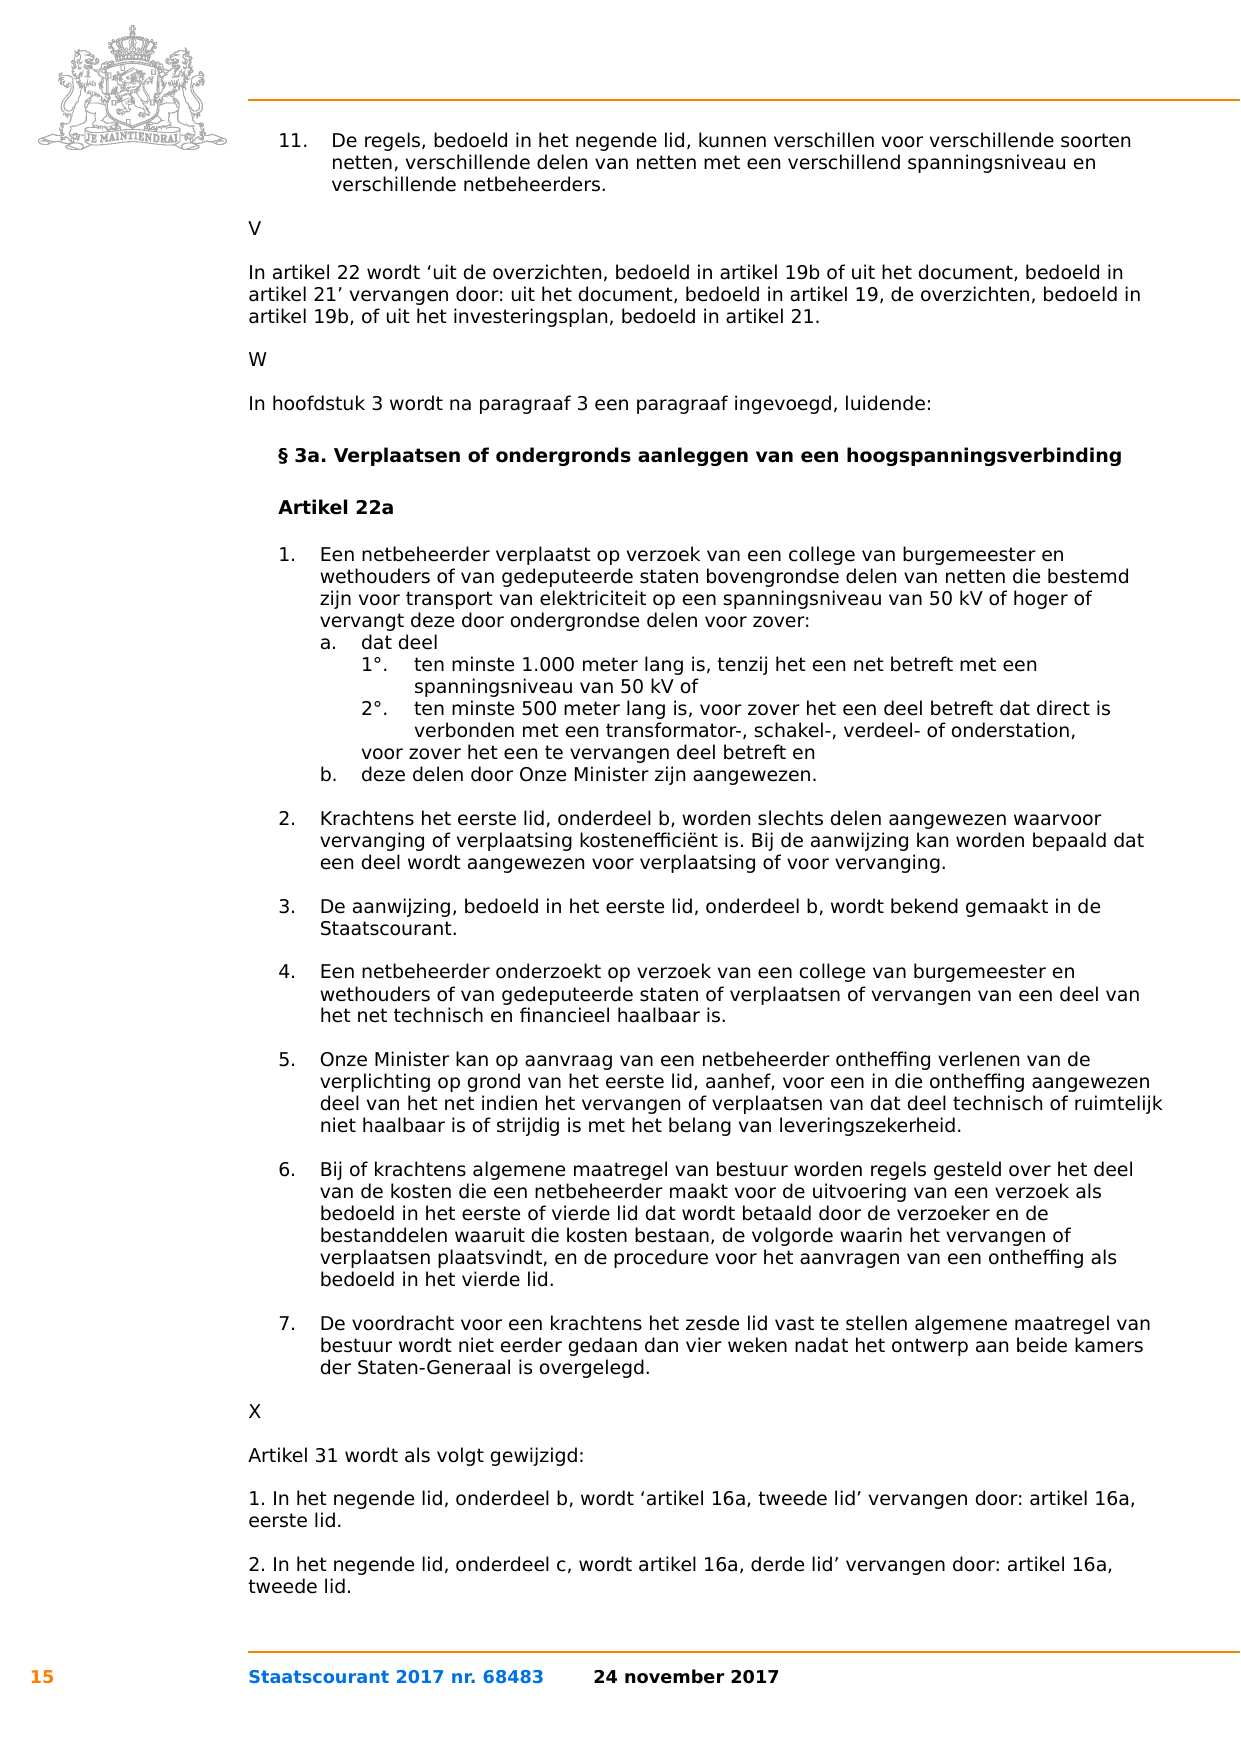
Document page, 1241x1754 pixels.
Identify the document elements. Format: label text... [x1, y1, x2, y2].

text 4. Een netbeheerder onderzoekt op verzoek van een college van burgemeester en wethouders of van gedeputeerde staten of verplaatsen of vervangen van een deel van het net technisch en financieel haalbaar is. [278, 961, 1163, 1027]
text b. deze delen door Onze Minister zijn aangewezen. [319, 764, 1163, 786]
subtitle § 3a. Verplaatsen of ondergronds aanleggen van een hoogspanningsverbinding [278, 445, 1163, 467]
text Artikel 31 wordt als volgt gewijzigd: [248, 1444, 1163, 1466]
text 1. In het negende lid, onderdeel b, wordt ‘artikel 16a, tweede lid’ vervangen door: artikel 16a, eerste lid. [248, 1488, 1163, 1532]
text 6. Bij of krachtens algemene maatregel van bestuur worden regels gesteld over het deel van de kosten die een netbeheerder maakt voor de uitvoering van een verzoek als bedoeld in het eerste of vierde lid dat wordt betaald door de verzoeker en de bestanddelen waaruit die kosten bestaan, de volgorde waarin het vervangen of verplaatsen plaatsvindt, en de procedure voor het aanvragen van een ontheffing als bedoeld in het vierde lid. [278, 1159, 1163, 1291]
picture [38, 25, 227, 150]
text 1. Een netbeheerder verplaatst op verzoek van een college van burgemeester en wethouders of van gedeputeerde staten bovengrondse delen van netten die bestemd zijn voor transport van elektriciteit op een spanningsniveau van 50 kV of hoger of vervangt deze door ondergrondse delen voor zover: [278, 544, 1163, 632]
text a. dat deel [319, 632, 1163, 654]
text 2. Krachtens het eerste lid, onderdeel b, worden slechts delen aangewezen waarvoor vervanging of verplaatsing kostenefficiënt is. Bij de aanwijzing kan worden bepaald dat een deel wordt aangewezen voor verplaatsing of voor vervanging. [278, 808, 1163, 874]
text voor zover het een te vervangen deel betreft en [361, 742, 1163, 764]
text 3. De aanwijzing, bedoeld in het eerste lid, onderdeel b, wordt bekend gemaakt in de Staatscourant. [278, 896, 1163, 939]
text In hoofdstuk 3 wordt na paragraaf 3 een paragraaf ingevoegd, luidende: [248, 393, 1163, 415]
text X [248, 1401, 1163, 1423]
text 1°. ten minste 1.000 meter lang is, tenzij het een net betreft met een spanningsniveau van 50 kV of [361, 654, 1163, 698]
text 7. De voordracht voor een krachtens het zesde lid vast te stellen algemene maatregel van bestuur wordt niet eerder gedaan dan vier weken nadat het ontwerp aan beide kamers der Staten-Generaal is overgelegd. [278, 1313, 1163, 1379]
text In artikel 22 wordt ‘uit de overzichten, bedoeld in artikel 19b of uit het document, bedoeld in artikel 21’ vervangen door: uit het document, bedoeld in artikel 19, de overzichten, bedoeld in artikel 19b, of uit het investeringsplan, bedoeld in artikel 21. [248, 262, 1163, 327]
subtitle Artikel 22a [278, 497, 1163, 519]
text W [248, 349, 1163, 371]
text 2. In het negende lid, onderdeel c, wordt artikel 16a, derde lid’ vervangen door: artikel 16a, tweede lid. [248, 1554, 1163, 1598]
text 2°. ten minste 500 meter lang is, voor zover het een deel betreft dat direct is verbonden met een transformator-, schakel-, verdeel- of onderstation, [361, 698, 1163, 742]
text V [248, 218, 1163, 240]
text 5. Onze Minister kan op aanvraag van een netbeheerder ontheffing verlenen van de verplichting op grond van het eerste lid, aanhef, voor een in die ontheffing aangewezen deel van het net indien het vervangen of verplaatsen van dat deel technisch of ruimtelijk niet haalbaar is of strijdig is met het belang van leveringszekerheid. [278, 1049, 1163, 1137]
text 11. De regels, bedoeld in het negende lid, kunnen verschillen voor verschillende soorten netten, verschillende delen van netten met een verschillend spanningsniveau en verschillende netbeheerders. [278, 130, 1163, 196]
